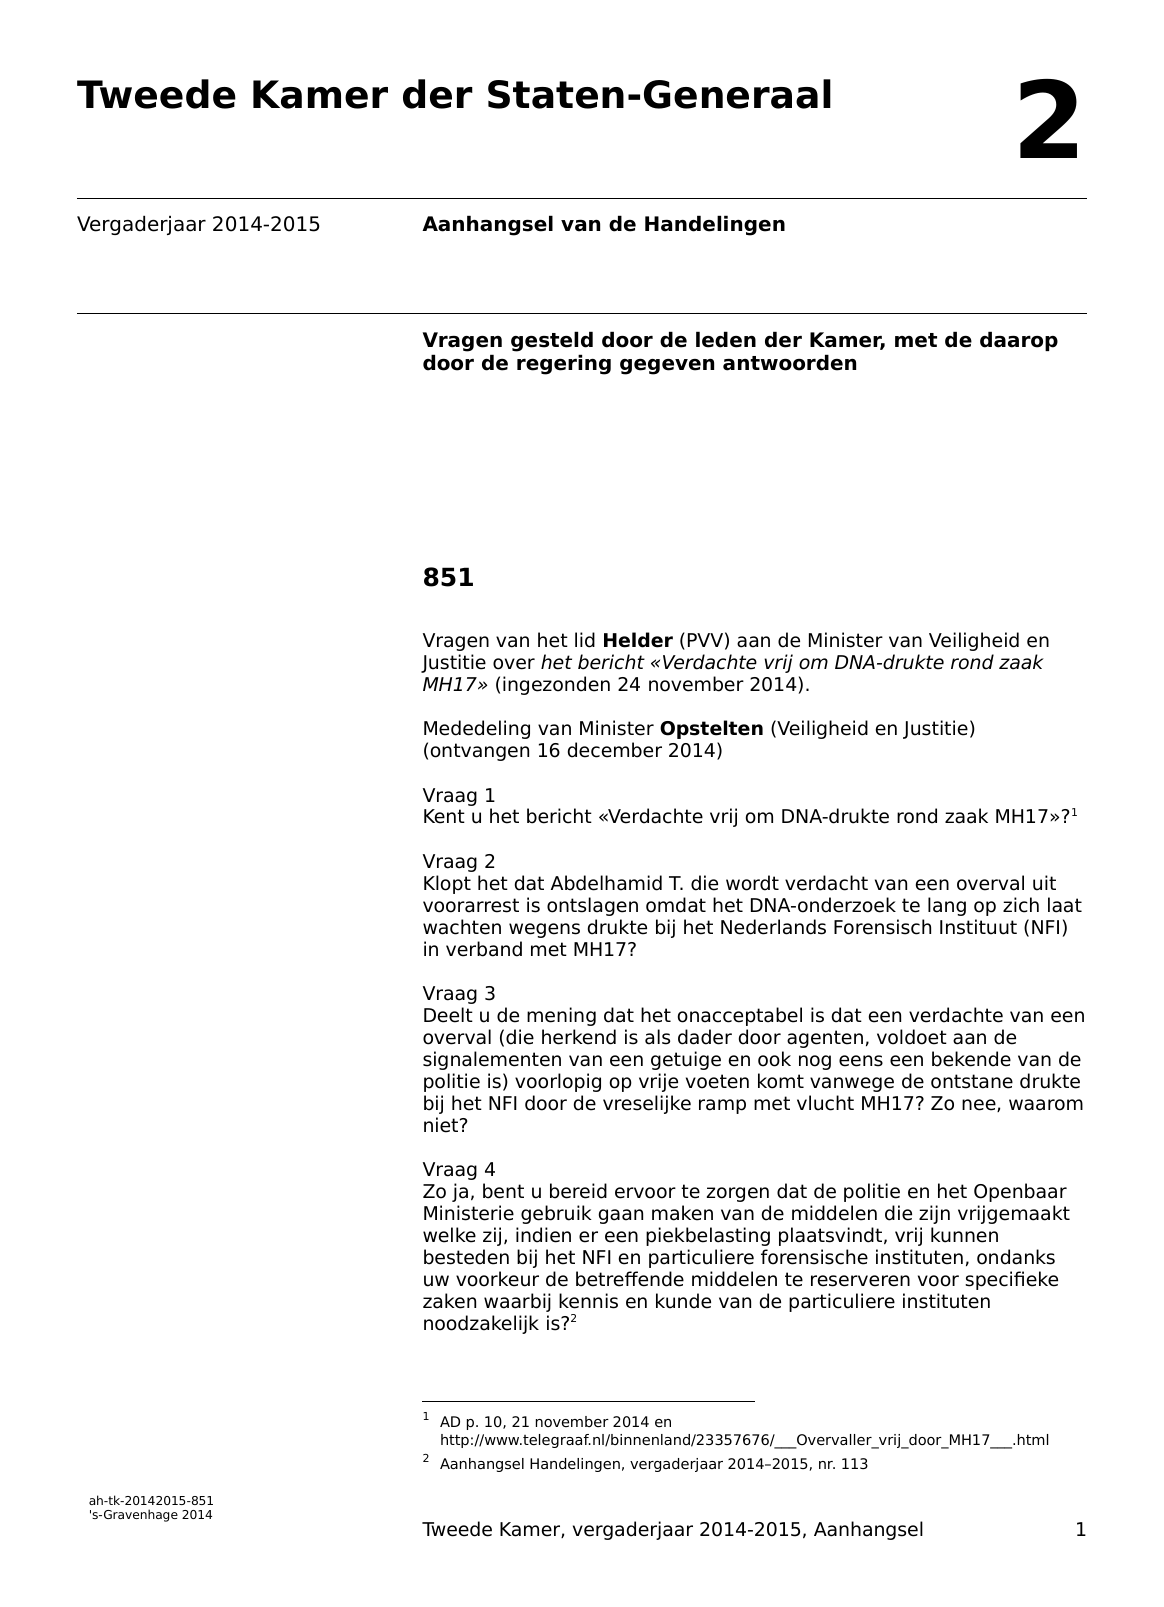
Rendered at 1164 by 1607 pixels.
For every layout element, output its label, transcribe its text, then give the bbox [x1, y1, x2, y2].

table_cell Vergaderjaar 2014-2015 [77, 199, 422, 313]
text Vragen van het lid Helder (PVV) aan de Minister van Veiligheid en Justitie over het bericht «Verdachte vrij om DNA-drukte rond zaak MH17» (ingezonden 24 november 2014). [422, 630, 1087, 696]
text Deelt u de mening dat het onacceptabel is dat een verdachte van een overval (die herkend is als dader door agenten, voldoet aan de signalementen van een getuige en ook nog eens een bekende van de politie is) voorlopig op vrije voeten komt vanwege de ontstane drukte bij het NFI door de vreselijke ramp met vlucht MH17? Zo nee, waarom niet? [422, 1005, 1087, 1137]
table_header Tweede Kamer der Staten-Generaal [77, 59, 886, 198]
text Vraag 1 [422, 784, 1087, 806]
text Vraag 4 [422, 1159, 1087, 1181]
text Kent u het bericht «Verdachte vrij om DNA-drukte rond zaak MH17»? [422, 806, 1087, 828]
text Vraag 2 [422, 851, 1087, 873]
text ah-tk-20142015-851 [88, 1494, 323, 1508]
table_cell [77, 314, 422, 375]
text Vraag 3 [422, 983, 1087, 1005]
text Zo ja, bent u bereid ervoor te zorgen dat de politie en het Openbaar Ministerie gebruik gaan maken van de middelen die zijn vrijgemaakt welke zij, indien er een piekbelasting plaatsvindt, vrij kunnen besteden bij het NFI en particuliere forensische instituten, ondanks uw voorkeur de betreffende middelen te reserveren voor specifieke zaken waarbij kennis en kunde van de particuliere instituten noodzakelijk is? [422, 1181, 1087, 1334]
table_cell Aanhangsel van de Handelingen [422, 199, 1087, 313]
text 's-Gravenhage 2014 [88, 1508, 323, 1522]
table_header 2 [886, 59, 1087, 198]
text Klopt het dat Abdelhamid T. die wordt verdacht van een overval uit voorarrest is ontslagen omdat het DNA-onderzoek te lang op zich laat wachten wegens drukte bij het Nederlands Forensisch Instituut (NFI) in verband met MH17? [422, 873, 1087, 961]
text 851 [422, 563, 1087, 592]
table_cell Vragen gesteld door de leden der Kamer, met de daarop door de regering gegeven antwoorden [422, 314, 1087, 375]
text Mededeling van Minister Opstelten (Veiligheid en Justitie) (ontvangen 16 december 2014) [422, 718, 1087, 762]
text AD p. 10, 21 november 2014 en http://www.telegraaf.nl/binnenland/23357676/___Overvaller_vrij_door_MH17___.html [422, 1410, 1087, 1449]
text Aanhangsel Handelingen, vergaderjaar 2014–2015, nr. 113 [422, 1452, 1087, 1474]
